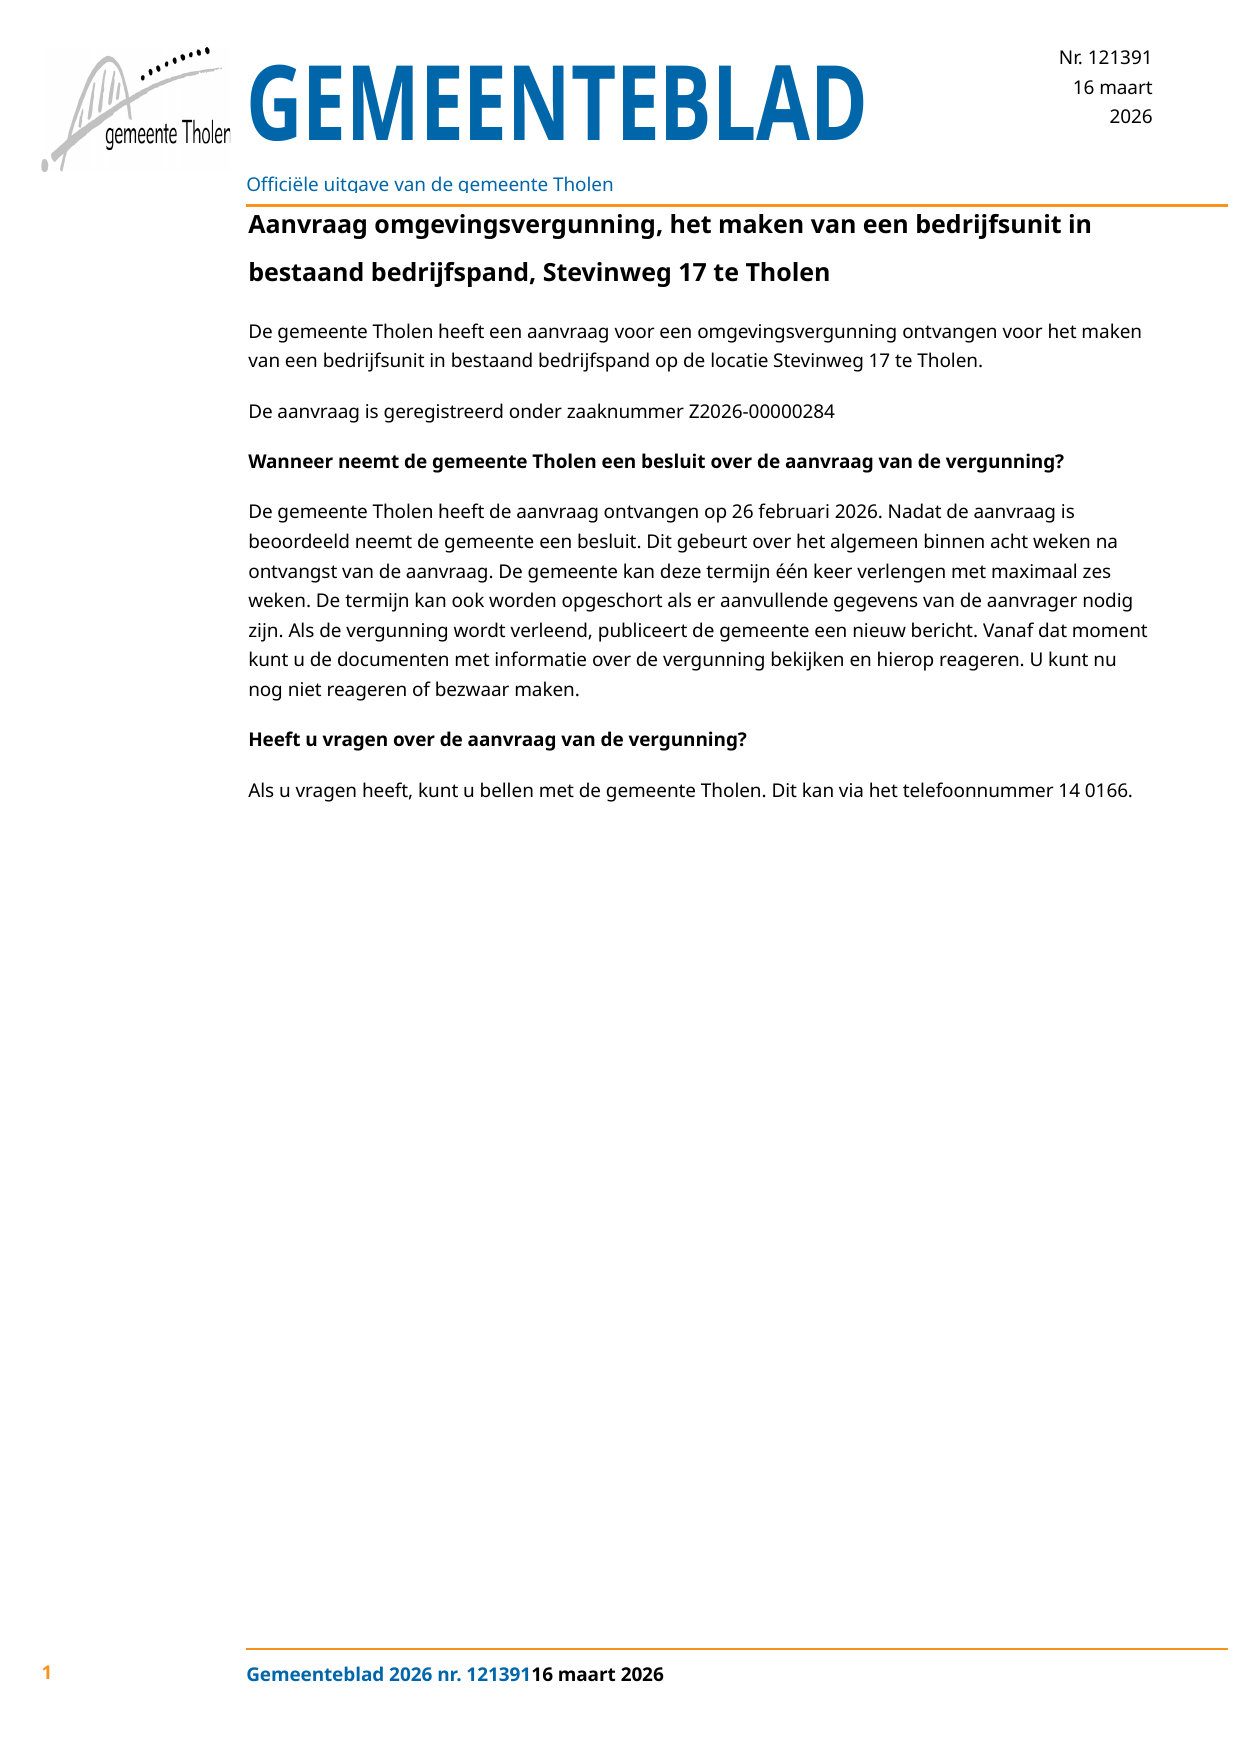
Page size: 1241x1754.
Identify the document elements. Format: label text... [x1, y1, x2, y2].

picture [41, 47, 231, 172]
text Wanneer neemt de gemeente Tholen een besluit over de aanvraag van de vergunning? [248, 448, 1152, 474]
text De gemeente Tholen heeft een aanvraag voor een omgevingsvergunning ontvangen voor het maken van een bedrijfsunit in bestaand bedrijfspand op de locatie Stevinweg 17 te Tholen. [248, 318, 1152, 373]
text De aanvraag is geregistreerd onder zaaknummer Z2026-00000284 [248, 398, 1152, 424]
text Aanvraag omgevingsvergunning, het maken van een bedrijfsunit in bestaand bedrijfspand, Stevinweg 17 te Tholen [248, 207, 1152, 288]
text De gemeente Tholen heeft de aanvraag ontvangen op 26 februari 2026. Nadat de aanvraag is beoordeeld neemt de gemeente een besluit. Dit gebeurt over het algemeen binnen acht weken na ontvangst van de aanvraag. De gemeente kan deze termijn één keer verlengen met maximaal zes weken. De termijn kan ook worden opgeschort als er aanvullende gegevens van de aanvrager nodig zijn. Als de vergunning wordt verleend, publiceert de gemeente een nieuw bericht. Vanaf dat moment kunt u de documenten met informatie over de vergunning bekijken en hierop reageren. U kunt nu nog niet reageren of bezwaar maken. [248, 499, 1152, 702]
text Als u vragen heeft, kunt u bellen met de gemeente Tholen. Dit kan via het telefoonnummer 14 0166. [248, 777, 1152, 803]
text Heeft u vragen over de aanvraag van de vergunning? [248, 727, 1152, 752]
